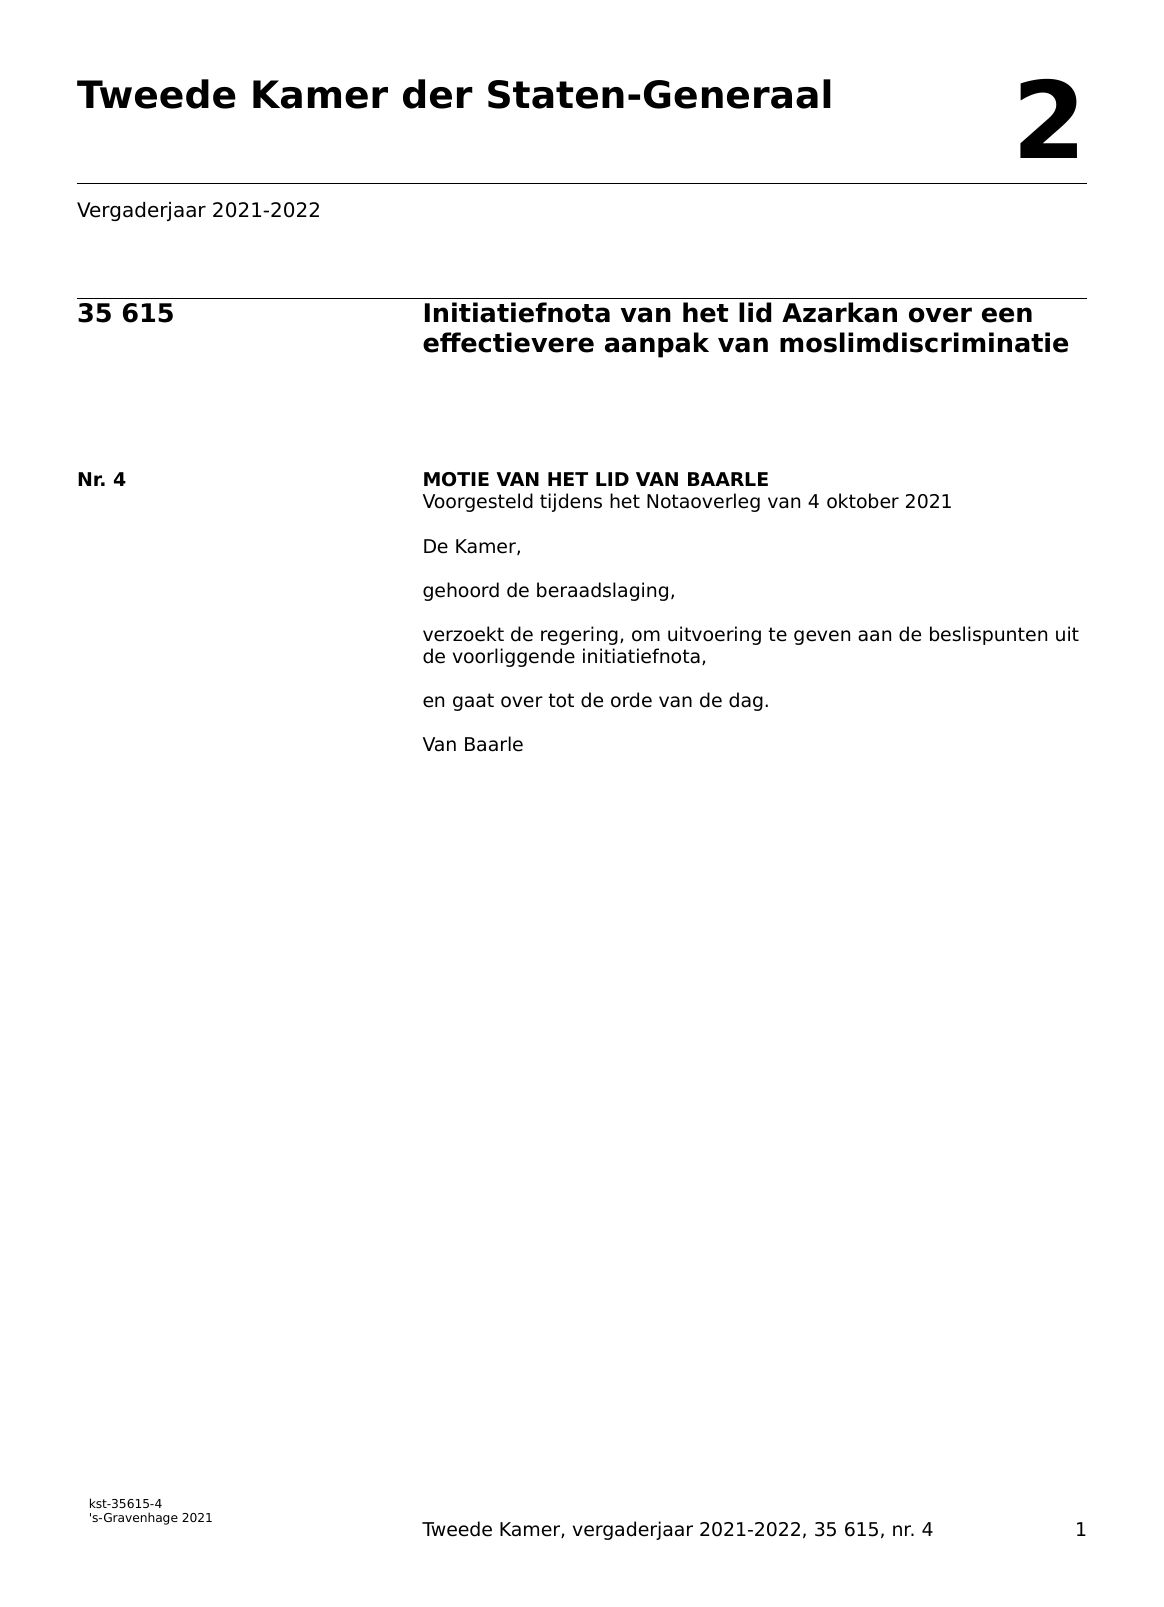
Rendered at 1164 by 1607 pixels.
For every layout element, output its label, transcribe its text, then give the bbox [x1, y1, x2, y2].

text verzoekt de regering, om uitvoering te geven aan de beslispunten uit de voorliggende initiatiefnota, [422, 624, 1087, 668]
text kst-35615-4 [88, 1497, 323, 1511]
text Van Baarle [422, 734, 1087, 756]
table_cell Vergaderjaar 2021-2022 [77, 184, 1087, 298]
table_header 2 [886, 59, 1087, 183]
text 's-Gravenhage 2021 [88, 1511, 323, 1525]
text De Kamer, [422, 536, 1087, 557]
subtitle 35 615 Initiatiefnota van het lid Azarkan over een effectievere aanpak van moslimdiscriminatie [77, 299, 1087, 358]
text en gaat over tot de orde van de dag. [422, 690, 1087, 712]
text gehoord de beraadslaging, [422, 580, 1087, 602]
table_header Tweede Kamer der Staten-Generaal [77, 59, 886, 183]
subtitle Nr. 4 MOTIE VAN HET LID VAN BAARLE [77, 469, 1087, 491]
text Voorgesteld tijdens het Notaoverleg van 4 oktober 2021 [422, 491, 1087, 513]
